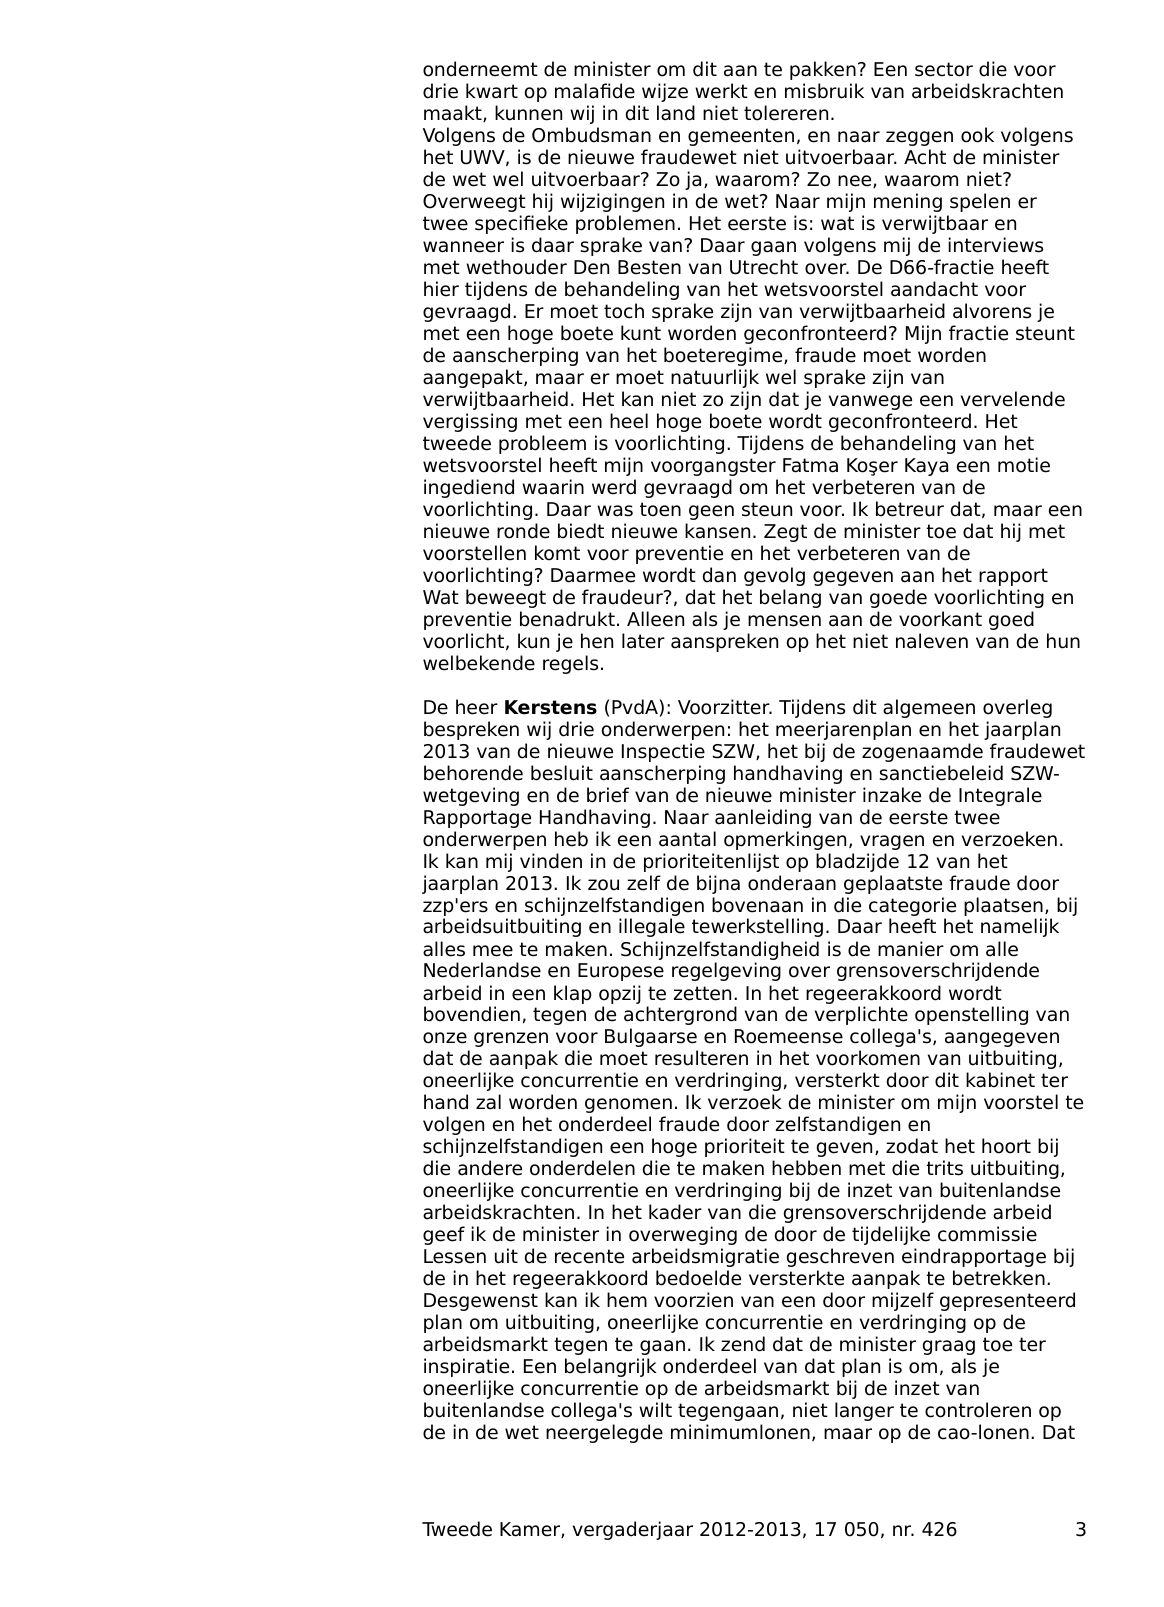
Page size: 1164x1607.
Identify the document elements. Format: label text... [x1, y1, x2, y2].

text onderneemt de minister om dit aan te pakken? Een sector die voor drie kwart op malafide wijze werkt en misbruik van arbeidskrachten maakt, kunnen wij in dit land niet tolereren. [422, 59, 1087, 125]
text De heer Kerstens (PvdA): Voorzitter. Tijdens dit algemeen overleg bespreken wij drie onderwerpen: het meerjarenplan en het jaarplan 2013 van de nieuwe Inspectie SZW, het bij de zogenaamde fraudewet behorende besluit aanscherping handhaving en sanctiebeleid SZW-wetgeving en de brief van de nieuwe minister inzake de Integrale Rapportage Handhaving. Naar aanleiding van de eerste twee onderwerpen heb ik een aantal opmerkingen, vragen en verzoeken. [422, 697, 1087, 851]
text Ik kan mij vinden in de prioriteitenlijst op bladzijde 12 van het jaarplan 2013. Ik zou zelf de bijna onderaan geplaatste fraude door zzp'ers en schijnzelfstandigen bovenaan in die categorie plaatsen, bij arbeidsuitbuiting en illegale tewerkstelling. Daar heeft het namelijk alles mee te maken. Schijnzelfstandigheid is de manier om alle Nederlandse en Europese regelgeving over grensoverschrijdende arbeid in een klap opzij te zetten. In het regeerakkoord wordt bovendien, tegen de achtergrond van de verplichte openstelling van onze grenzen voor Bulgaarse en Roemeense collega's, aangegeven dat de aanpak die moet resulteren in het voorkomen van uitbuiting, oneerlijke concurrentie en verdringing, versterkt door dit kabinet ter hand zal worden genomen. Ik verzoek de minister om mijn voorstel te volgen en het onderdeel fraude door zelfstandigen en schijnzelfstandigen een hoge prioriteit te geven, zodat het hoort bij die andere onderdelen die te maken hebben met die trits uitbuiting, oneerlijke concurrentie en verdringing bij de inzet van buitenlandse arbeidskrachten. In het kader van die grensoverschrijdende arbeid geef ik de minister in overweging de door de tijdelijke commissie Lessen uit de recente arbeidsmigratie geschreven eindrapportage bij de in het regeerakkoord bedoelde versterkte aanpak te betrekken. Desgewenst kan ik hem voorzien van een door mijzelf gepresenteerd plan om uitbuiting, oneerlijke concurrentie en verdringing op de arbeidsmarkt tegen te gaan. Ik zend dat de minister graag toe ter inspiratie. Een belangrijk onderdeel van dat plan is om, als je oneerlijke concurrentie op de arbeidsmarkt bij de inzet van buitenlandse collega's wilt tegengaan, niet langer te controleren op de in de wet neergelegde minimumlonen, maar op de cao-lonen. Dat [422, 851, 1087, 1444]
text Volgens de Ombudsman en gemeenten, en naar zeggen ook volgens het UWV, is de nieuwe fraudewet niet uitvoerbaar. Acht de minister de wet wel uitvoerbaar? Zo ja, waarom? Zo nee, waarom niet? Overweegt hij wijzigingen in de wet? Naar mijn mening spelen er twee specifieke problemen. Het eerste is: wat is verwijtbaar en wanneer is daar sprake van? Daar gaan volgens mij de interviews met wethouder Den Besten van Utrecht over. De D66-fractie heeft hier tijdens de behandeling van het wetsvoorstel aandacht voor gevraagd. Er moet toch sprake zijn van verwijtbaarheid alvorens je met een hoge boete kunt worden geconfronteerd? Mijn fractie steunt de aanscherping van het boeteregime, fraude moet worden aangepakt, maar er moet natuurlijk wel sprake zijn van verwijtbaarheid. Het kan niet zo zijn dat je vanwege een vervelende vergissing met een heel hoge boete wordt geconfronteerd. Het tweede probleem is voorlichting. Tijdens de behandeling van het wetsvoorstel heeft mijn voorgangster Fatma Koşer Kaya een motie ingediend waarin werd gevraagd om het verbeteren van de voorlichting. Daar was toen geen steun voor. Ik betreur dat, maar een nieuwe ronde biedt nieuwe kansen. Zegt de minister toe dat hij met voorstellen komt voor preventie en het verbeteren van de voorlichting? Daarmee wordt dan gevolg gegeven aan het rapport Wat beweegt de fraudeur?, dat het belang van goede voorlichting en preventie benadrukt. Alleen als je mensen aan de voorkant goed voorlicht, kun je hen later aanspreken op het niet naleven van de hun welbekende regels. [422, 125, 1087, 674]
